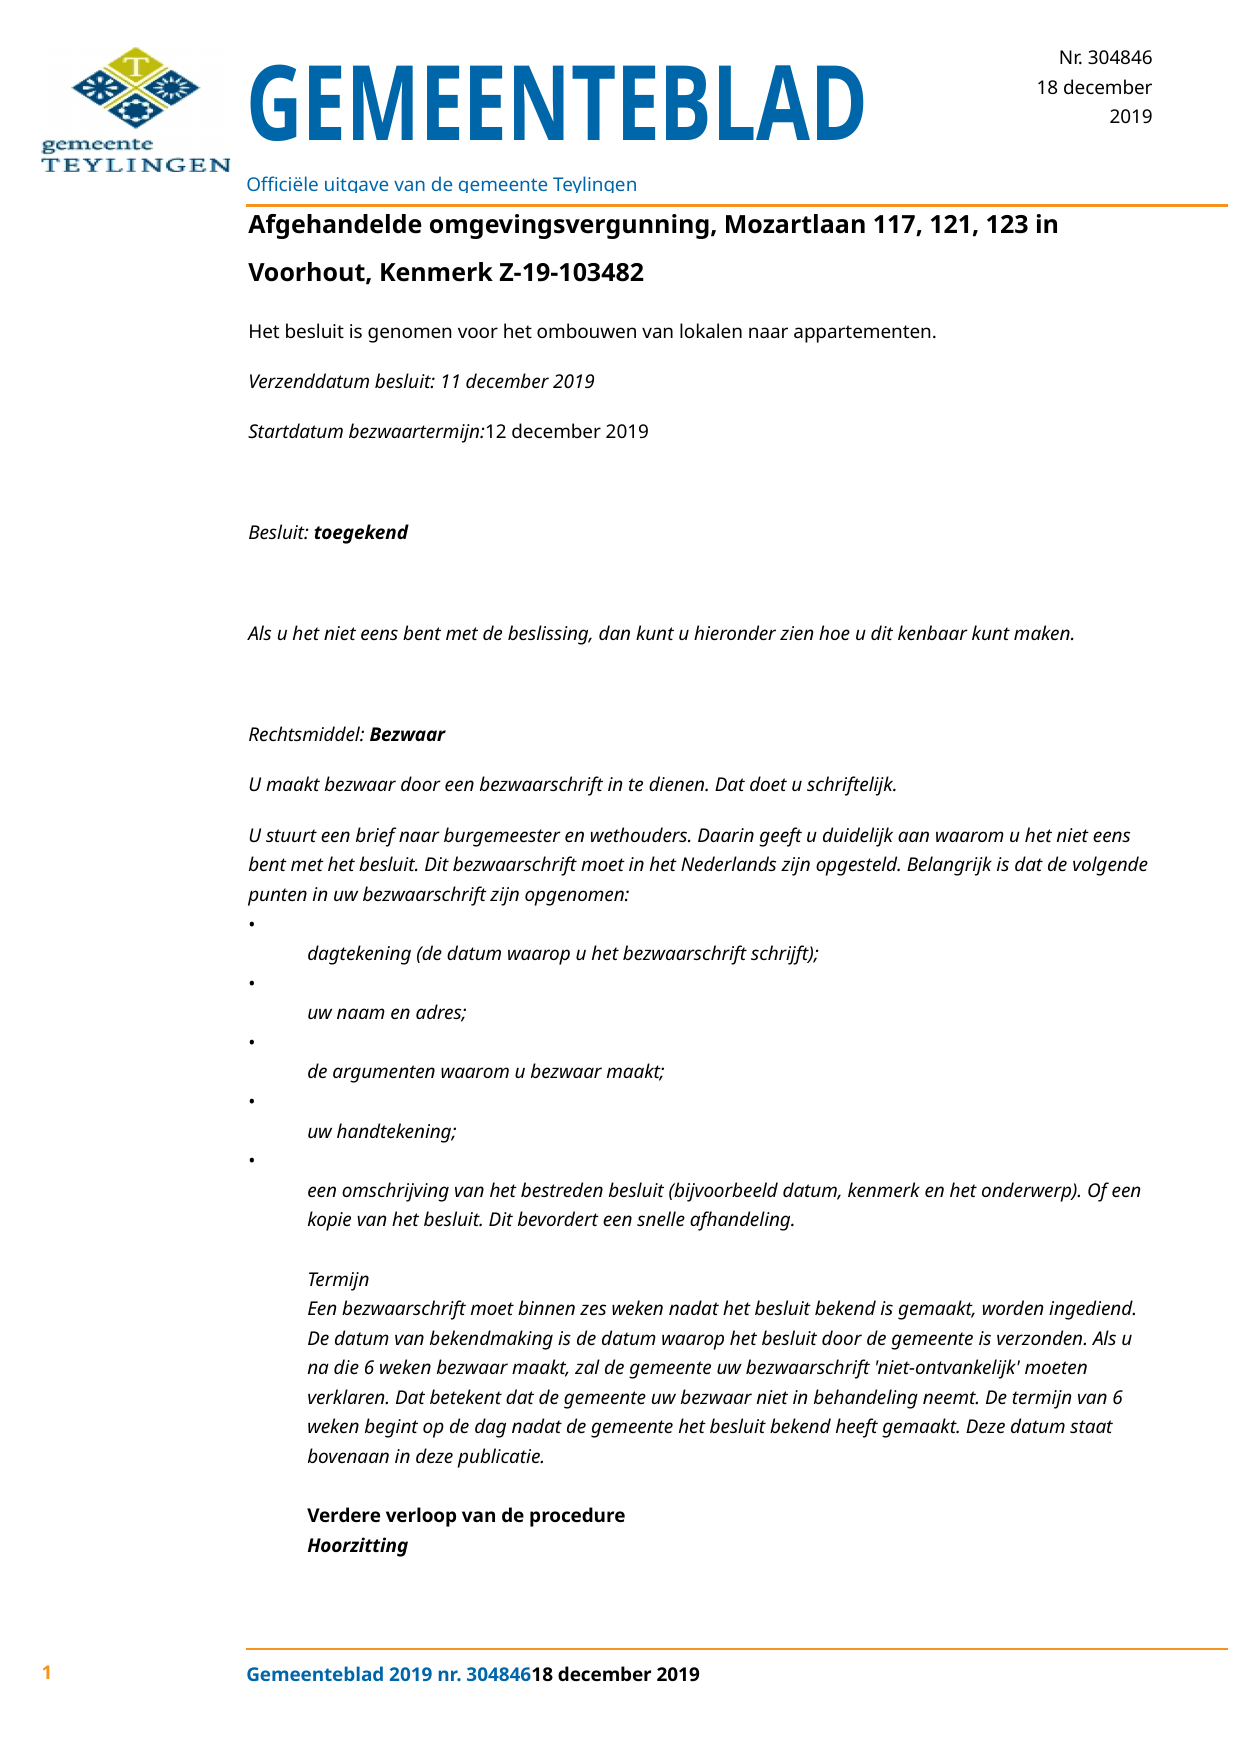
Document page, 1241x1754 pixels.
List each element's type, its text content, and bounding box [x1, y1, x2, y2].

list dagtekening (de datum waarop u het bezwaarschrift schrijft); [248, 940, 1152, 966]
list Verdere verloop van de procedure [248, 1502, 1152, 1528]
picture [41, 47, 231, 172]
text Besluit: toegekend [248, 519, 1152, 545]
text Startdatum bezwaartermijn:12 december 2019 [248, 419, 1152, 444]
text Als u het niet eens bent met de beslissing, dan kunt u hieronder zien hoe u dit kenbaar kunt maken. [248, 620, 1152, 646]
list de argumenten waarom u bezwaar maakt; [248, 1059, 1152, 1084]
text U stuurt een brief naar burgemeester en wethouders. Daarin geeft u duidelijk aan waarom u het niet eens bent met het besluit. Dit bezwaarschrift moet in het Nederlands zijn opgesteld. Belangrijk is dat de volgende punten in uw bezwaarschrift zijn opgenomen: [248, 822, 1152, 907]
list Hoorzitting [248, 1532, 1152, 1558]
text Verzenddatum besluit: 11 december 2019 [248, 368, 1152, 394]
text U maakt bezwaar door een bezwaarschrift in te dienen. Dat doet u schriftelijk. [248, 772, 1152, 797]
list uw naam en adres; [248, 999, 1152, 1025]
text Rechtsmiddel: Bezwaar [248, 721, 1152, 747]
text Het besluit is genomen voor het ombouwen van lokalen naar appartementen. [248, 318, 1152, 344]
list Een bezwaarschrift moet binnen zes weken nadat het besluit bekend is gemaakt, worden ingediend. De datum van bekendmaking is de datum waarop het besluit door de gemeente is verzonden. Als u na die 6 weken bezwaar maakt, zal de gemeente uw bezwaarschrift 'niet-ontvankelijk' moeten verklaren. Dat betekent dat de gemeente uw bezwaar niet in behandeling neemt. De termijn van 6 weken begint op de dag nadat de gemeente het besluit bekend heeft gemaakt. Deze datum staat bovenaan in deze publicatie. [248, 1295, 1152, 1469]
list een omschrijving van het bestreden besluit (bijvoorbeeld datum, kenmerk en het onderwerp). Of een kopie van het besluit. Dit bevordert een snelle afhandeling. [248, 1177, 1152, 1232]
list uw handtekening; [248, 1118, 1152, 1144]
list Termijn [248, 1266, 1152, 1292]
text Afgehandelde omgevingsvergunning, Mozartlaan 117, 121, 123 in Voorhout, Kenmerk Z-19-103482 [248, 207, 1152, 288]
